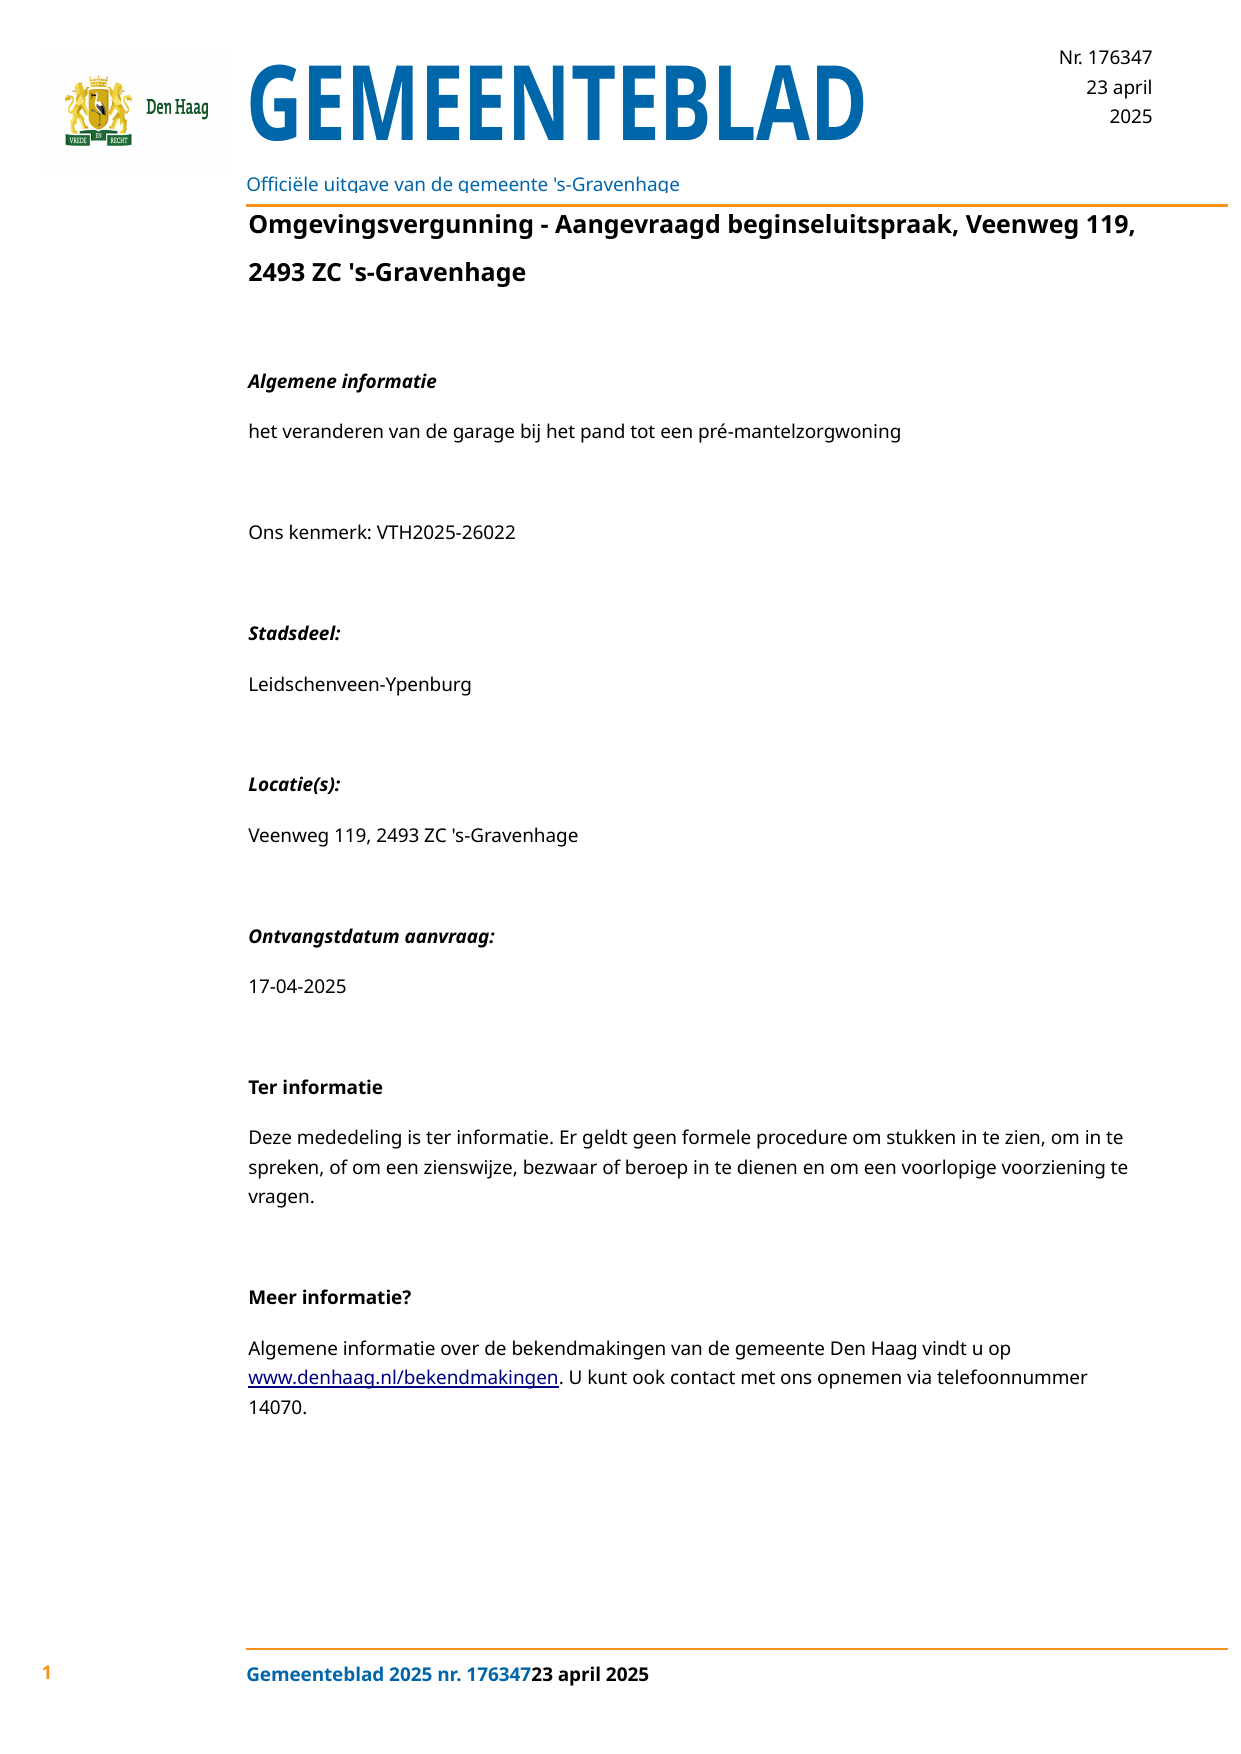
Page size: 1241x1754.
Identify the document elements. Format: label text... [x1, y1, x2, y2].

text Deze mededeling is ter informatie. Er geldt geen formele procedure om stukken in te zien, om in te spreken, of om een zienswijze, bezwaar of beroep in te dienen en om een voorlopige voorziening te vragen. [248, 1124, 1152, 1209]
text Ontvangstdatum aanvraag: [248, 923, 1152, 949]
text Ons kenmerk: VTH2025-26022 [248, 519, 1152, 545]
text Algemene informatie over de bekendmakingen van de gemeente Den Haag vindt u op www.denhaag.nl/bekendmakingen. U kunt ook contact met ons opnemen via telefoonnummer 14070. [248, 1335, 1152, 1420]
text Locatie(s): [248, 772, 1152, 797]
text Algemene informatie [248, 368, 1152, 394]
text Leidschenveen-Ypenburg [248, 671, 1152, 697]
text Ter informatie [248, 1074, 1152, 1100]
text Meer informatie? [248, 1284, 1152, 1310]
text Omgevingsvergunning - Aangevraagd beginseluitspraak, Veenweg 119, 2493 ZC 's-Gravenhage [248, 207, 1152, 288]
picture [41, 47, 231, 172]
text Veenweg 119, 2493 ZC 's-Gravenhage [248, 822, 1152, 848]
text het veranderen van de garage bij het pand tot een pré-mantelzorgwoning [248, 419, 1152, 444]
text Stadsdeel: [248, 620, 1152, 646]
text 17-04-2025 [248, 973, 1152, 999]
